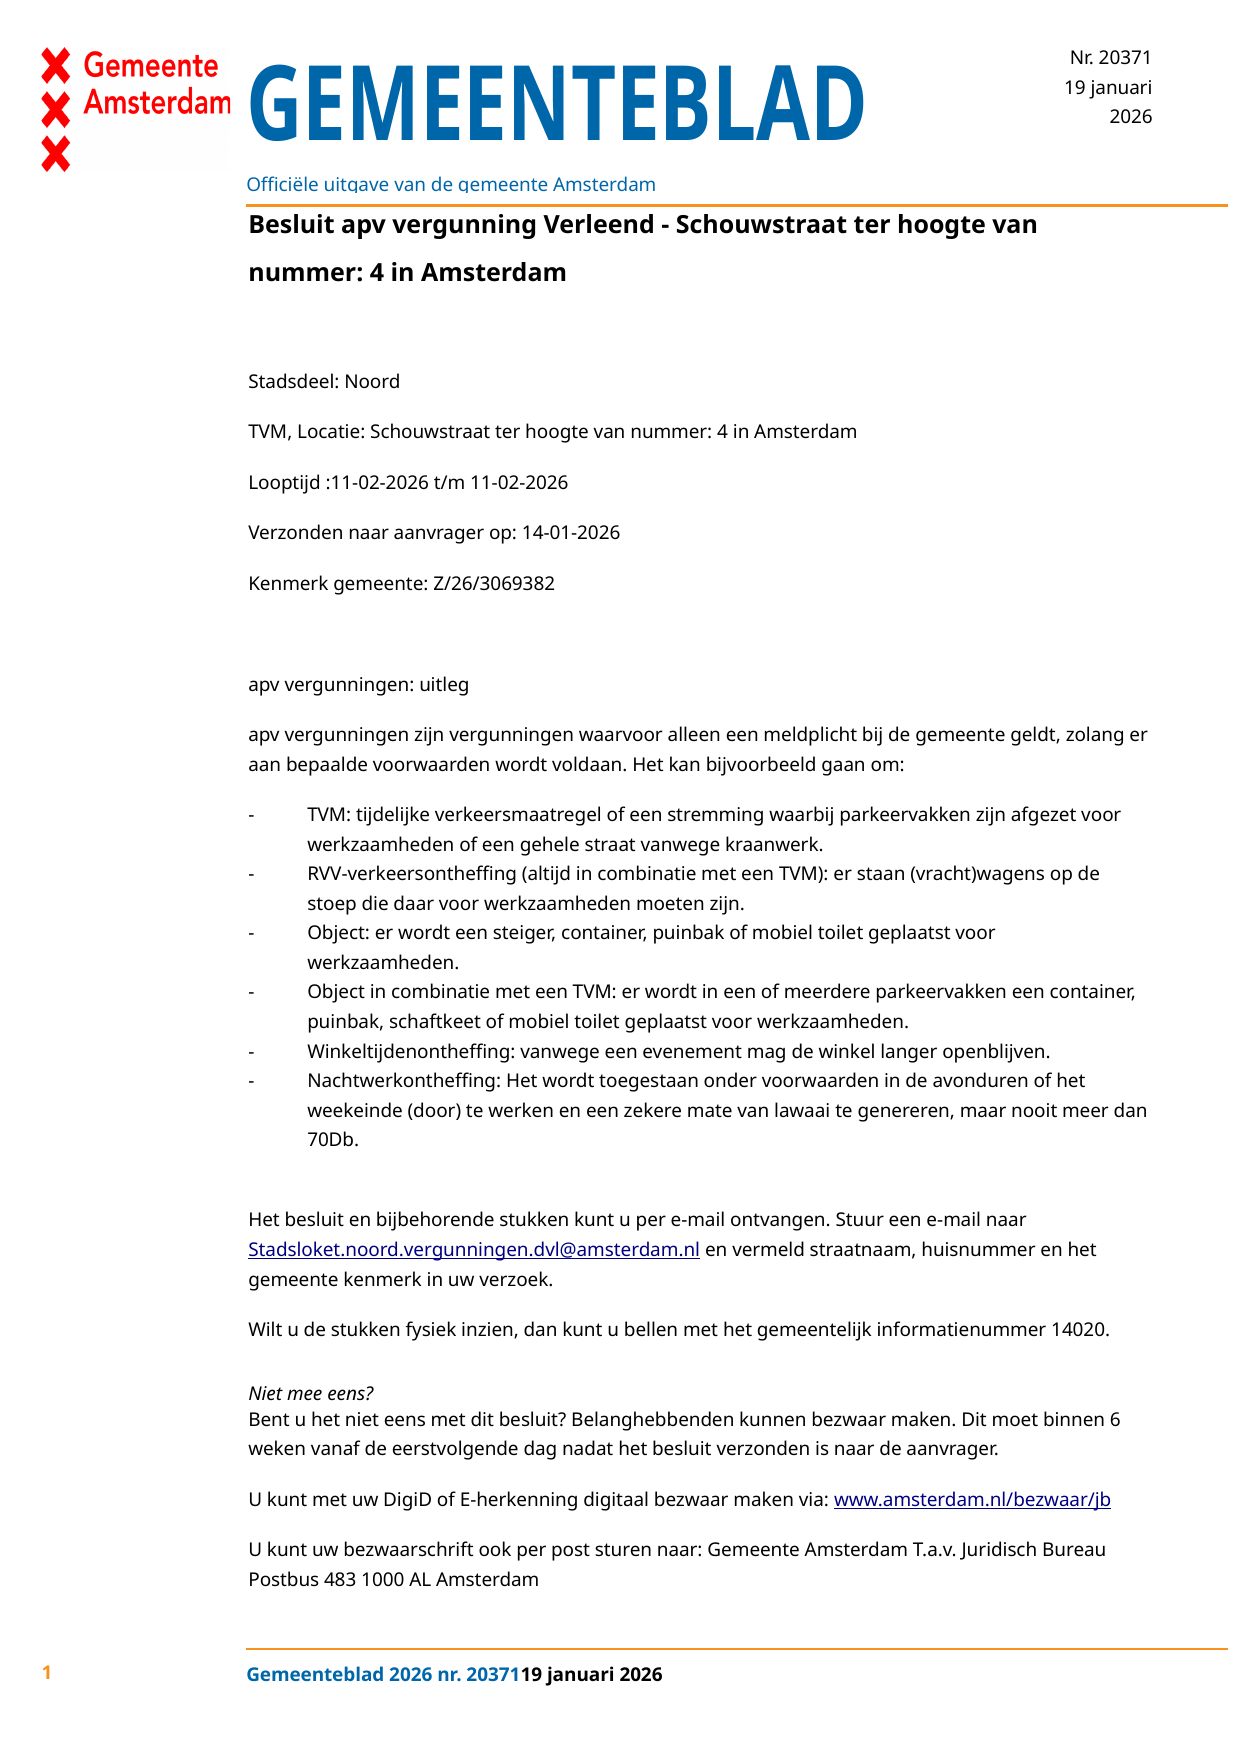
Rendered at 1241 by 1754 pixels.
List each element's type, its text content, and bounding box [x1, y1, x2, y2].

text apv vergunningen zijn vergunningen waarvoor alleen een meldplicht bij de gemeente geldt, zolang er aan bepaalde voorwaarden wordt voldaan. Het kan bijvoorbeeld gaan om: [248, 721, 1152, 777]
text Stadsdeel: Noord [248, 368, 1152, 394]
picture [41, 47, 231, 172]
list Nachtwerkontheffing: Het wordt toegestaan onder voorwaarden in de avonduren of het weekeinde (door) te werken en een zekere mate van lawaai te genereren, maar nooit meer dan 70Db. [248, 1067, 1152, 1152]
text Niet mee eens? [248, 1380, 1152, 1406]
text TVM, Locatie: Schouwstraat ter hoogte van nummer: 4 in Amsterdam [248, 419, 1152, 444]
text U kunt uw bezwaarschrift ook per post sturen naar: Gemeente Amsterdam T.a.v. Juridisch Bureau Postbus 483 1000 AL Amsterdam [248, 1536, 1152, 1592]
text Het besluit en bijbehorende stukken kunt u per e-mail ontvangen. Stuur een e-mail naar Stadsloket.noord.vergunningen.dvl@amsterdam.nl en vermeld straatnaam, huisnummer en het gemeente kenmerk in uw verzoek. [248, 1207, 1152, 1292]
text Wilt u de stukken fysiek inzien, dan kunt u bellen met het gemeentelijk informatienummer 14020. [248, 1316, 1152, 1342]
text Kenmerk gemeente: Z/26/3069382 [248, 570, 1152, 596]
list TVM: tijdelijke verkeersmaatregel of een stremming waarbij parkeervakken zijn afgezet voor werkzaamheden of een gehele straat vanwege kraanwerk. [248, 801, 1152, 857]
text Looptijd :11-02-2026 t/m 11-02-2026 [248, 469, 1152, 495]
list Object in combinatie met een TVM: er wordt in een of meerdere parkeervakken een container, puinbak, schaftkeet of mobiel toilet geplaatst voor werkzaamheden. [248, 979, 1152, 1034]
list Winkeltijdenontheffing: vanwege een evenement mag de winkel langer openblijven. [248, 1038, 1152, 1064]
text Bent u het niet eens met dit besluit? Belanghebbenden kunnen bezwaar maken. Dit moet binnen 6 weken vanaf de eerstvolgende dag nadat het besluit verzonden is naar de aanvrager. [248, 1406, 1152, 1461]
text Besluit apv vergunning Verleend - Schouwstraat ter hoogte van nummer: 4 in Amsterdam [248, 207, 1152, 288]
list RVV-verkeersontheffing (altijd in combinatie met een TVM): er staan (vracht)wagens op de stoep die daar voor werkzaamheden moeten zijn. [248, 860, 1152, 916]
list Object: er wordt een steiger, container, puinbak of mobiel toilet geplaatst voor werkzaamheden. [248, 919, 1152, 975]
text Verzonden naar aanvrager op: 14-01-2026 [248, 519, 1152, 545]
text U kunt met uw DigiD of E-herkenning digitaal bezwaar maken via: www.amsterdam.nl/bezwaar/jb [248, 1486, 1152, 1512]
text apv vergunningen: uitleg [248, 671, 1152, 697]
